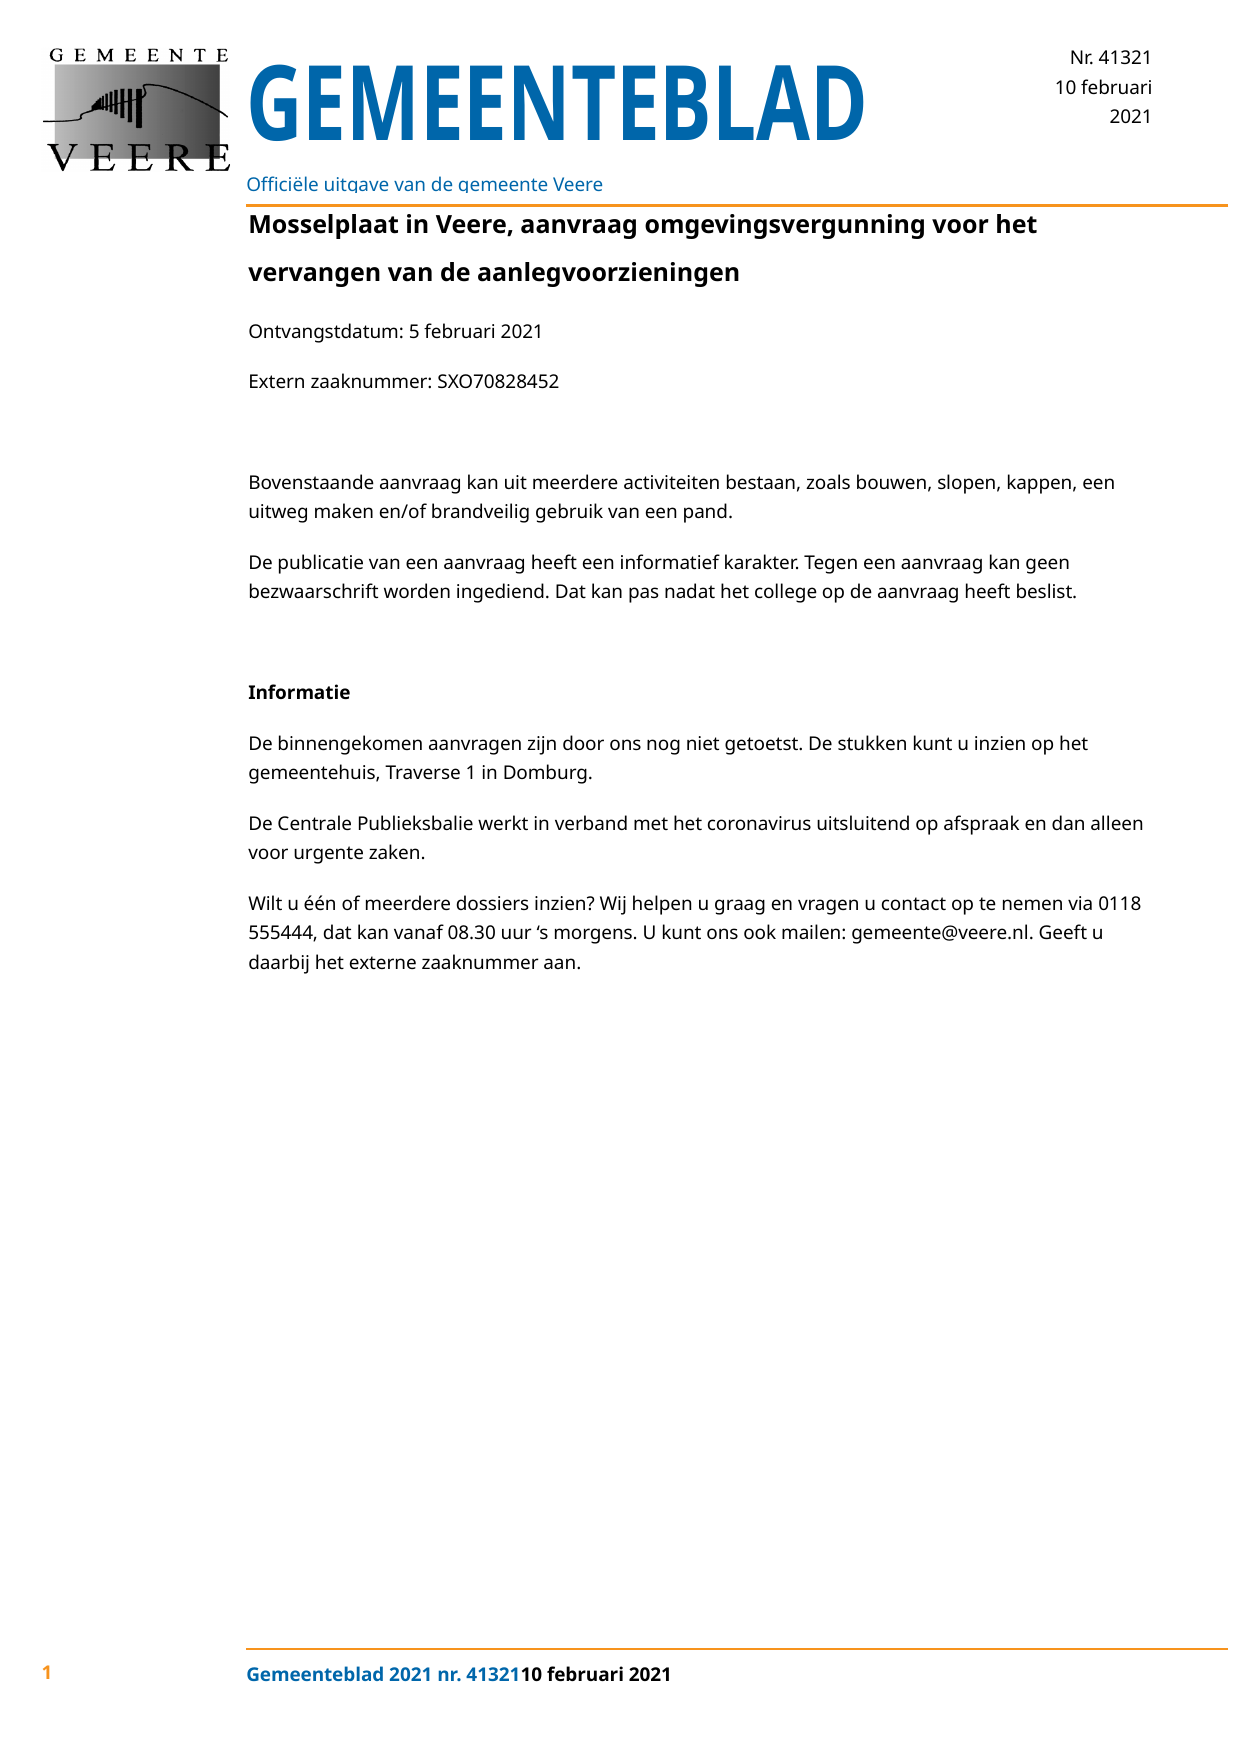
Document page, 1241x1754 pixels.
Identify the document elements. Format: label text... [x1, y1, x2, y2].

text De Centrale Publieksbalie werkt in verband met het coronavirus uitsluitend op afspraak en dan alleen voor urgente zaken. [248, 810, 1152, 865]
text Informatie [248, 679, 1152, 705]
text De binnengekomen aanvragen zijn door ons nog niet getoetst. De stukken kunt u inzien op het gemeentehuis, Traverse 1 in Domburg. [248, 730, 1152, 785]
text Bovenstaande aanvraag kan uit meerdere activiteiten bestaan, zoals bouwen, slopen, kappen, een uitweg maken en/of brandveilig gebruik van een pand. [248, 469, 1152, 524]
text De publicatie van een aanvraag heeft een informatief karakter. Tegen een aanvraag kan geen bezwaarschrift worden ingediend. Dat kan pas nadat het college op de aanvraag heeft beslist. [248, 549, 1152, 604]
text Wilt u één of meerdere dossiers inzien? Wij helpen u graag en vragen u contact op te nemen via 0118 555444, dat kan vanaf 08.30 uur ‘s morgens. U kunt ons ook mailen: gemeente@veere.nl. Geeft u daarbij het externe zaaknummer aan. [248, 890, 1152, 975]
text Ontvangstdatum: 5 februari 2021 [248, 318, 1152, 344]
picture [41, 47, 231, 172]
text Mosselplaat in Veere, aanvraag omgevingsvergunning voor het vervangen van de aanlegvoorzieningen [248, 207, 1152, 288]
text Extern zaaknummer: SXO70828452 [248, 368, 1152, 394]
